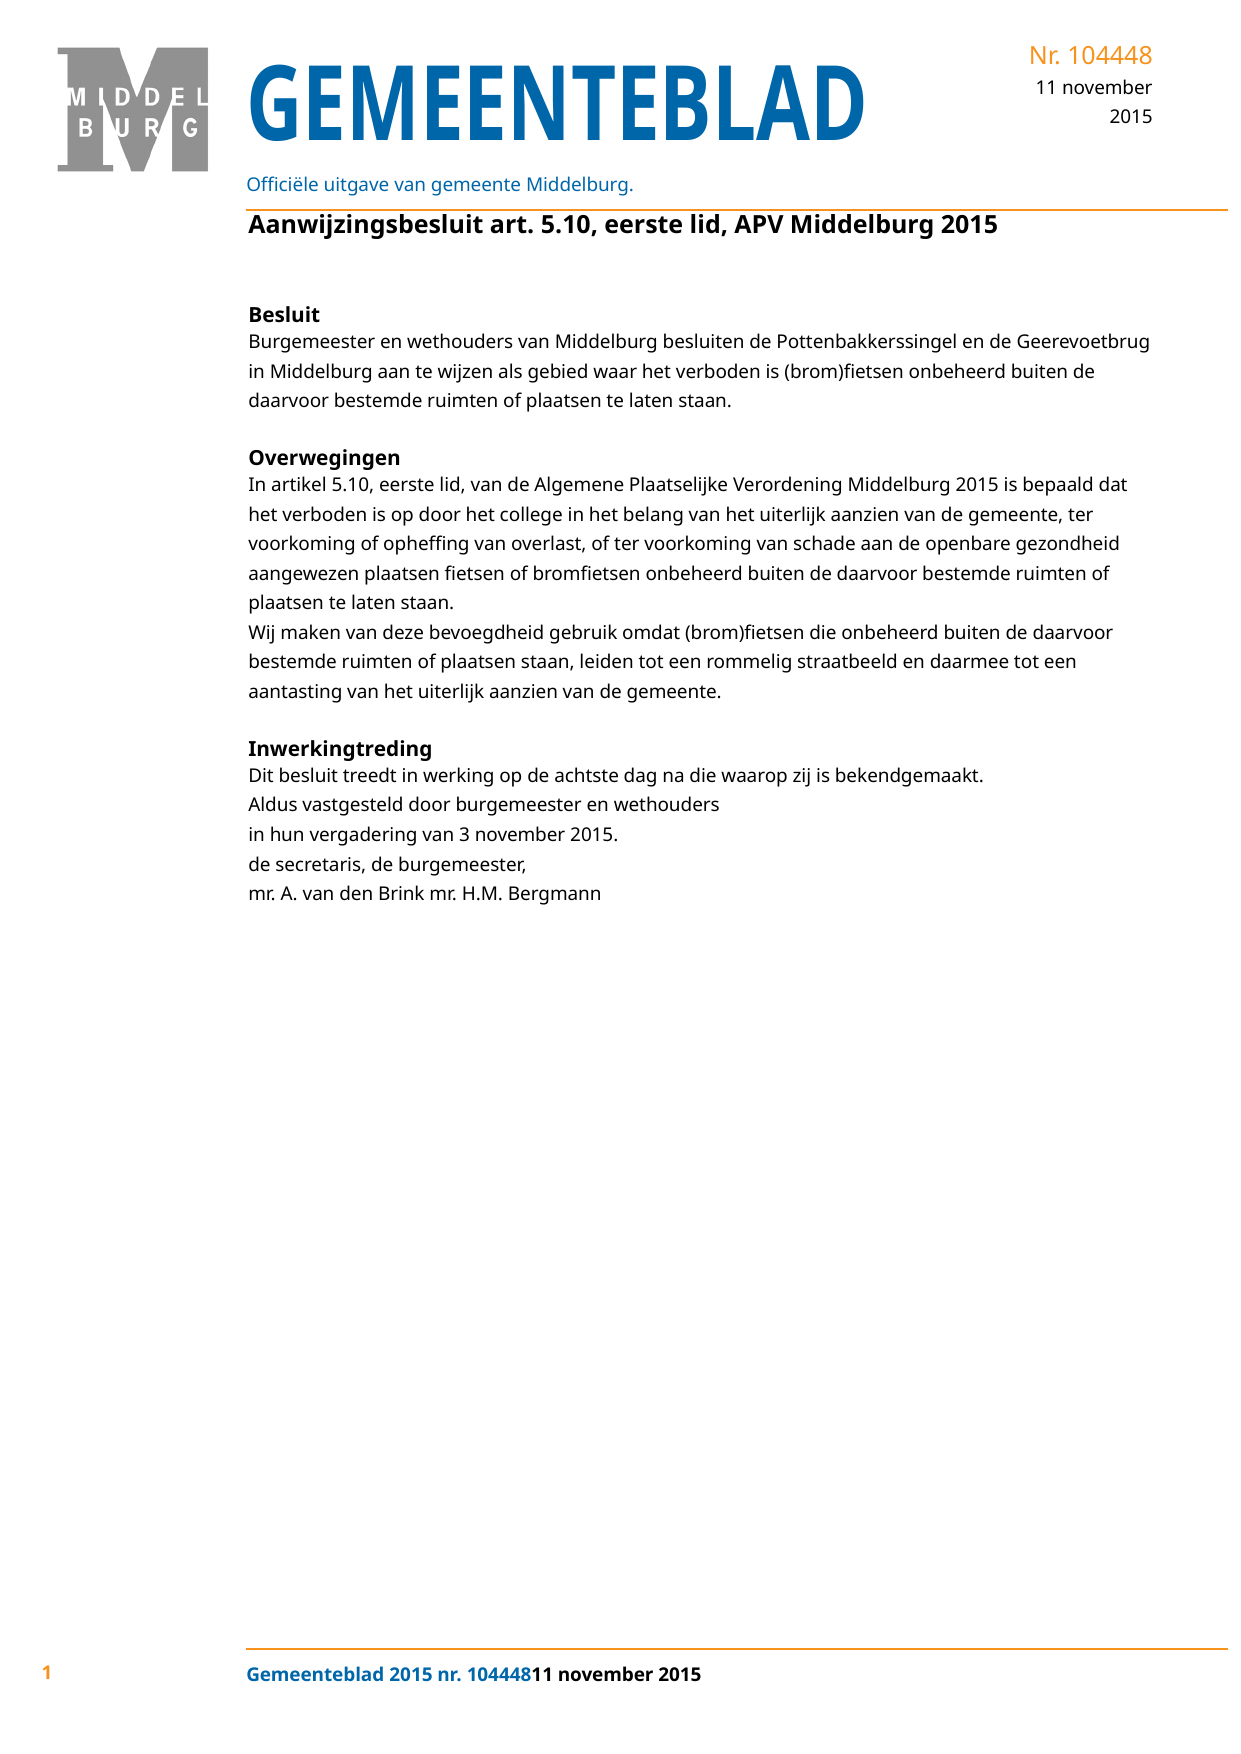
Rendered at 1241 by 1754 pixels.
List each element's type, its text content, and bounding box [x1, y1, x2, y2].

text Inwerkingtreding [248, 734, 1152, 762]
text de secretaris, de burgemeester, [248, 851, 1152, 877]
text Aldus vastgesteld door burgemeester en wethouders [248, 792, 1152, 817]
text Aanwijzingsbesluit art. 5.10, eerste lid, APV Middelburg 2015 [248, 211, 1152, 241]
text Dit besluit treedt in werking op de achtste dag na die waarop zij is bekendgemaakt. [248, 762, 1152, 788]
text Burgemeester en wethouders van Middelburg besluiten de Pottenbakkerssingel en de Geerevoetbrug in Middelburg aan te wijzen als gebied waar het verboden is (brom)fietsen onbeheerd buiten de daarvoor bestemde ruimten of plaatsen te laten staan. [248, 328, 1152, 413]
text In artikel 5.10, eerste lid, van de Algemene Plaatselijke Verordening Middelburg 2015 is bepaald dat het verboden is op door het college in het belang van het uiterlijk aanzien van de gemeente, ter voorkoming of opheffing van overlast, of ter voorkoming van schade aan de openbare gezondheid aangewezen plaatsen fietsen of bromfietsen onbeheerd buiten de daarvoor bestemde ruimten of plaatsen te laten staan. [248, 471, 1152, 615]
text Overwegingen [248, 443, 1152, 471]
text in hun vergadering van 3 november 2015. [248, 821, 1152, 847]
text mr. A. van den Brink mr. H.M. Bergmann [248, 880, 1152, 906]
picture [41, 47, 231, 172]
text Besluit [248, 300, 1152, 328]
text Wij maken van deze bevoegdheid gebruik omdat (brom)fietsen die onbeheerd buiten de daarvoor bestemde ruimten of plaatsen staan, leiden tot een rommelig straatbeeld en daarmee tot een aantasting van het uiterlijk aanzien van de gemeente. [248, 619, 1152, 704]
